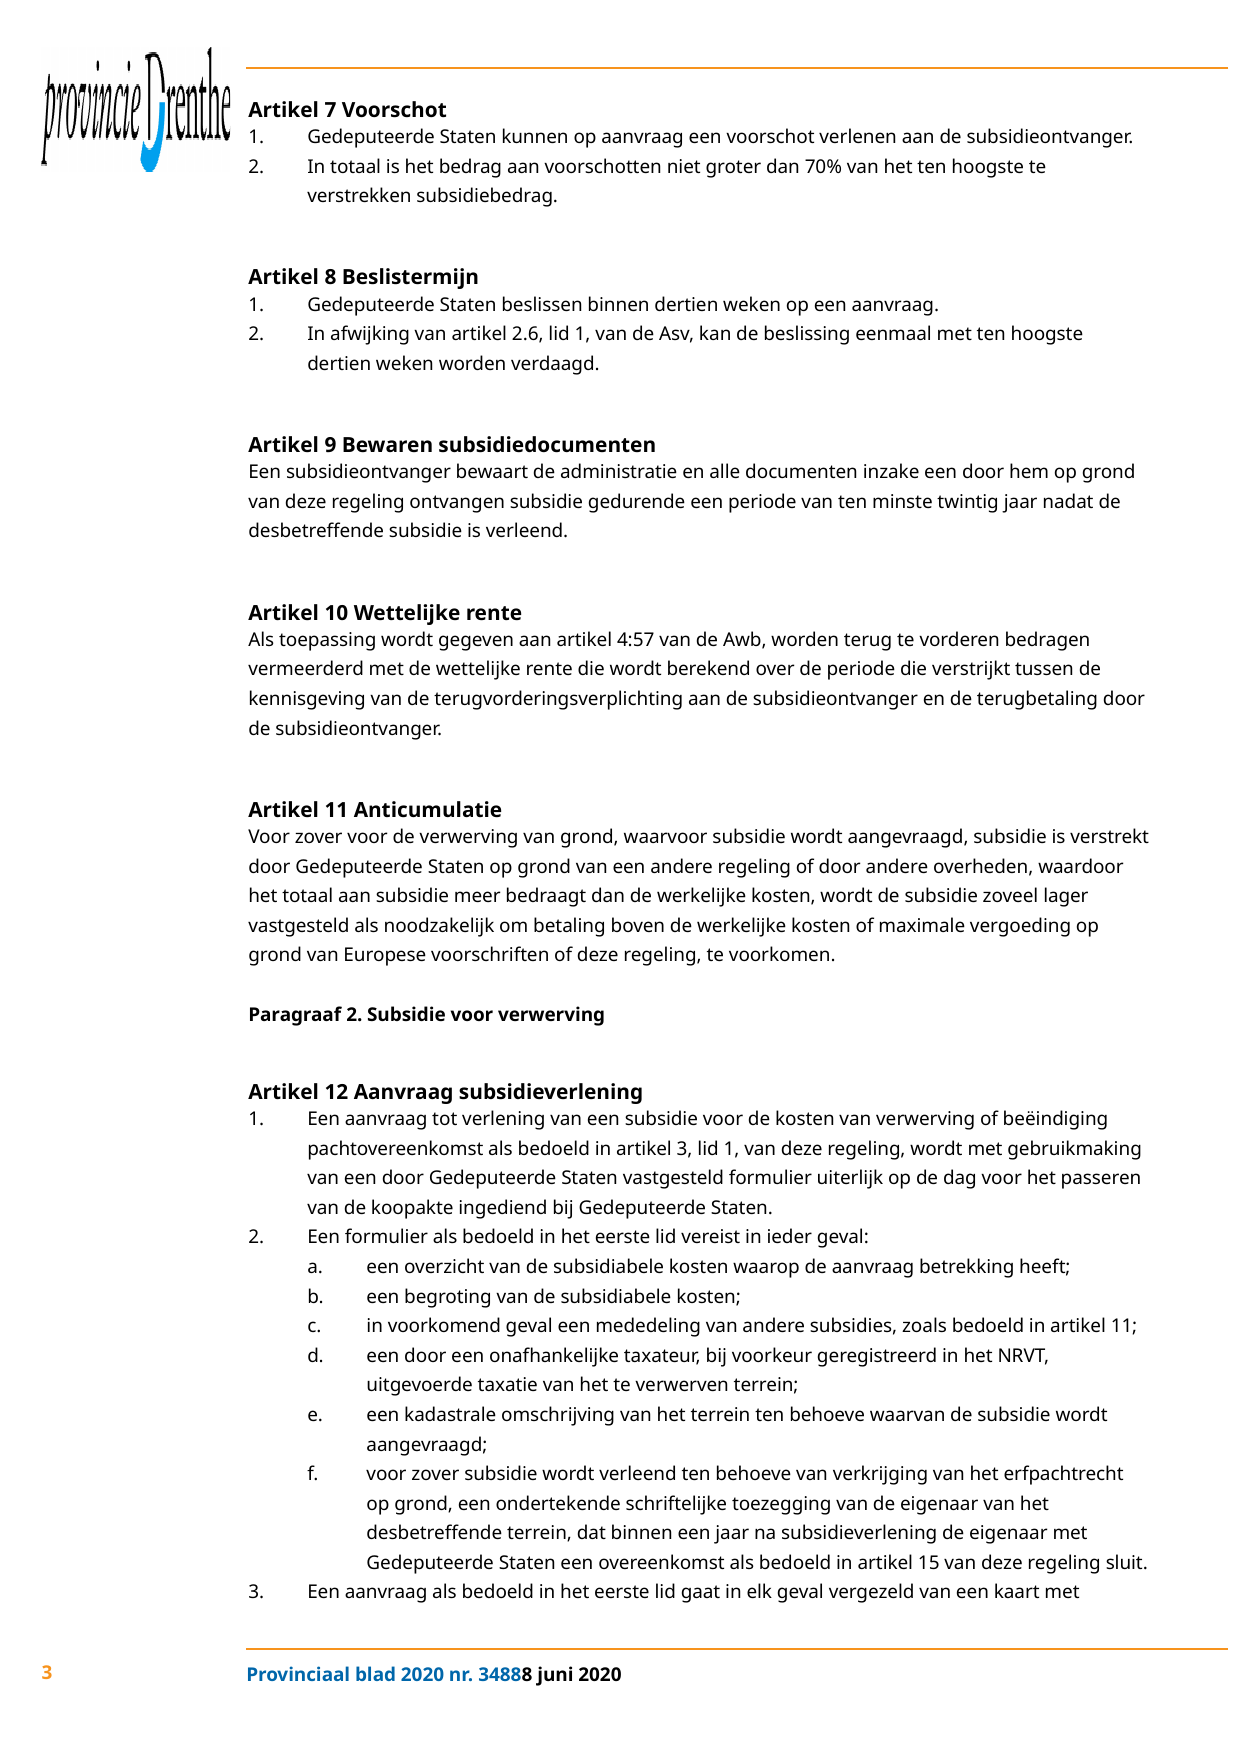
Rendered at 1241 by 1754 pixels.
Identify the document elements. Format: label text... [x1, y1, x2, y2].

list een kadastrale omschrijving van het terrein ten behoeve waarvan de subsidie wordt aangevraagd; [307, 1401, 1152, 1456]
list in voorkomend geval een mededeling van andere subsidies, zoals bedoeld in artikel 11; [307, 1312, 1152, 1338]
text Artikel 8 Beslistermijn [248, 262, 1152, 291]
text Als toepassing wordt gegeven aan artikel 4:57 van de Awb, worden terug te vorderen bedragen vermeerderd met de wettelijke rente die wordt berekend over de periode die verstrijkt tussen de kennisgeving van de terugvorderingsverplichting aan de subsidieontvanger en de terugbetaling door de subsidieontvanger. [248, 626, 1152, 741]
list Een formulier als bedoeld in het eerste lid vereist in ieder geval: [248, 1224, 1152, 1249]
text Artikel 9 Bewaren subsidiedocumenten [248, 430, 1152, 458]
picture [41, 47, 231, 172]
list Een aanvraag als bedoeld in het eerste lid gaat in elk geval vergezeld van een kaart met [248, 1579, 1152, 1604]
text Artikel 12 Aanvraag subsidieverlening [248, 1077, 1152, 1105]
list Een aanvraag tot verlening van een subsidie voor de kosten van verwerving of beëindiging pachtovereenkomst als bedoeld in artikel 3, lid 1, van deze regeling, wordt met gebruikmaking van een door Gedeputeerde Staten vastgesteld formulier uiterlijk op de dag voor het passeren van de koopakte ingediend bij Gedeputeerde Staten. [248, 1105, 1152, 1220]
list een overzicht van de subsidiabele kosten waarop de aanvraag betrekking heeft; [307, 1253, 1152, 1279]
list voor zover subsidie wordt verleend ten behoeve van verkrijging van het erfpachtrecht op grond, een ondertekende schriftelijke toezegging van de eigenaar van het desbetreffende terrein, dat binnen een jaar na subsidieverlening de eigenaar met Gedeputeerde Staten een overeenkomst als bedoeld in artikel 15 van deze regeling sluit. [307, 1460, 1152, 1575]
list een begroting van de subsidiabele kosten; [307, 1283, 1152, 1308]
text Artikel 10 Wettelijke rente [248, 598, 1152, 626]
text Een subsidieontvanger bewaart de administratie en alle documenten inzake een door hem op grond van deze regeling ontvangen subsidie gedurende een periode van ten minste twintig jaar nadat de desbetreffende subsidie is verleend. [248, 458, 1152, 543]
list In totaal is het bedrag aan voorschotten niet groter dan 70% van het ten hoogste te verstrekken subsidiebedrag. [248, 153, 1152, 208]
list In afwijking van artikel 2.6, lid 1, van de Asv, kan de beslissing eenmaal met ten hoogste dertien weken worden verdaagd. [248, 320, 1152, 376]
text Paragraaf 2. Subsidie voor verwerving [248, 1001, 1152, 1026]
list Gedeputeerde Staten kunnen op aanvraag een voorschot verlenen aan de subsidieontvanger. [248, 123, 1152, 149]
text Artikel 11 Anticumulatie [248, 795, 1152, 823]
list een door een onafhankelijke taxateur, bij voorkeur geregistreerd in het NRVT, uitgevoerde taxatie van het te verwerven terrein; [307, 1342, 1152, 1397]
text Voor zover voor de verwerving van grond, waarvoor subsidie wordt aangevraagd, subsidie is verstrekt door Gedeputeerde Staten op grond van een andere regeling of door andere overheden, waardoor het totaal aan subsidie meer bedraagt dan de werkelijke kosten, wordt de subsidie zoveel lager vastgesteld als noodzakelijk om betaling boven de werkelijke kosten of maximale vergoeding op grond van Europese voorschriften of deze regeling, te voorkomen. [248, 823, 1152, 967]
list Gedeputeerde Staten beslissen binnen dertien weken op een aanvraag. [248, 291, 1152, 317]
text Artikel 7 Voorschot [248, 95, 1152, 123]
